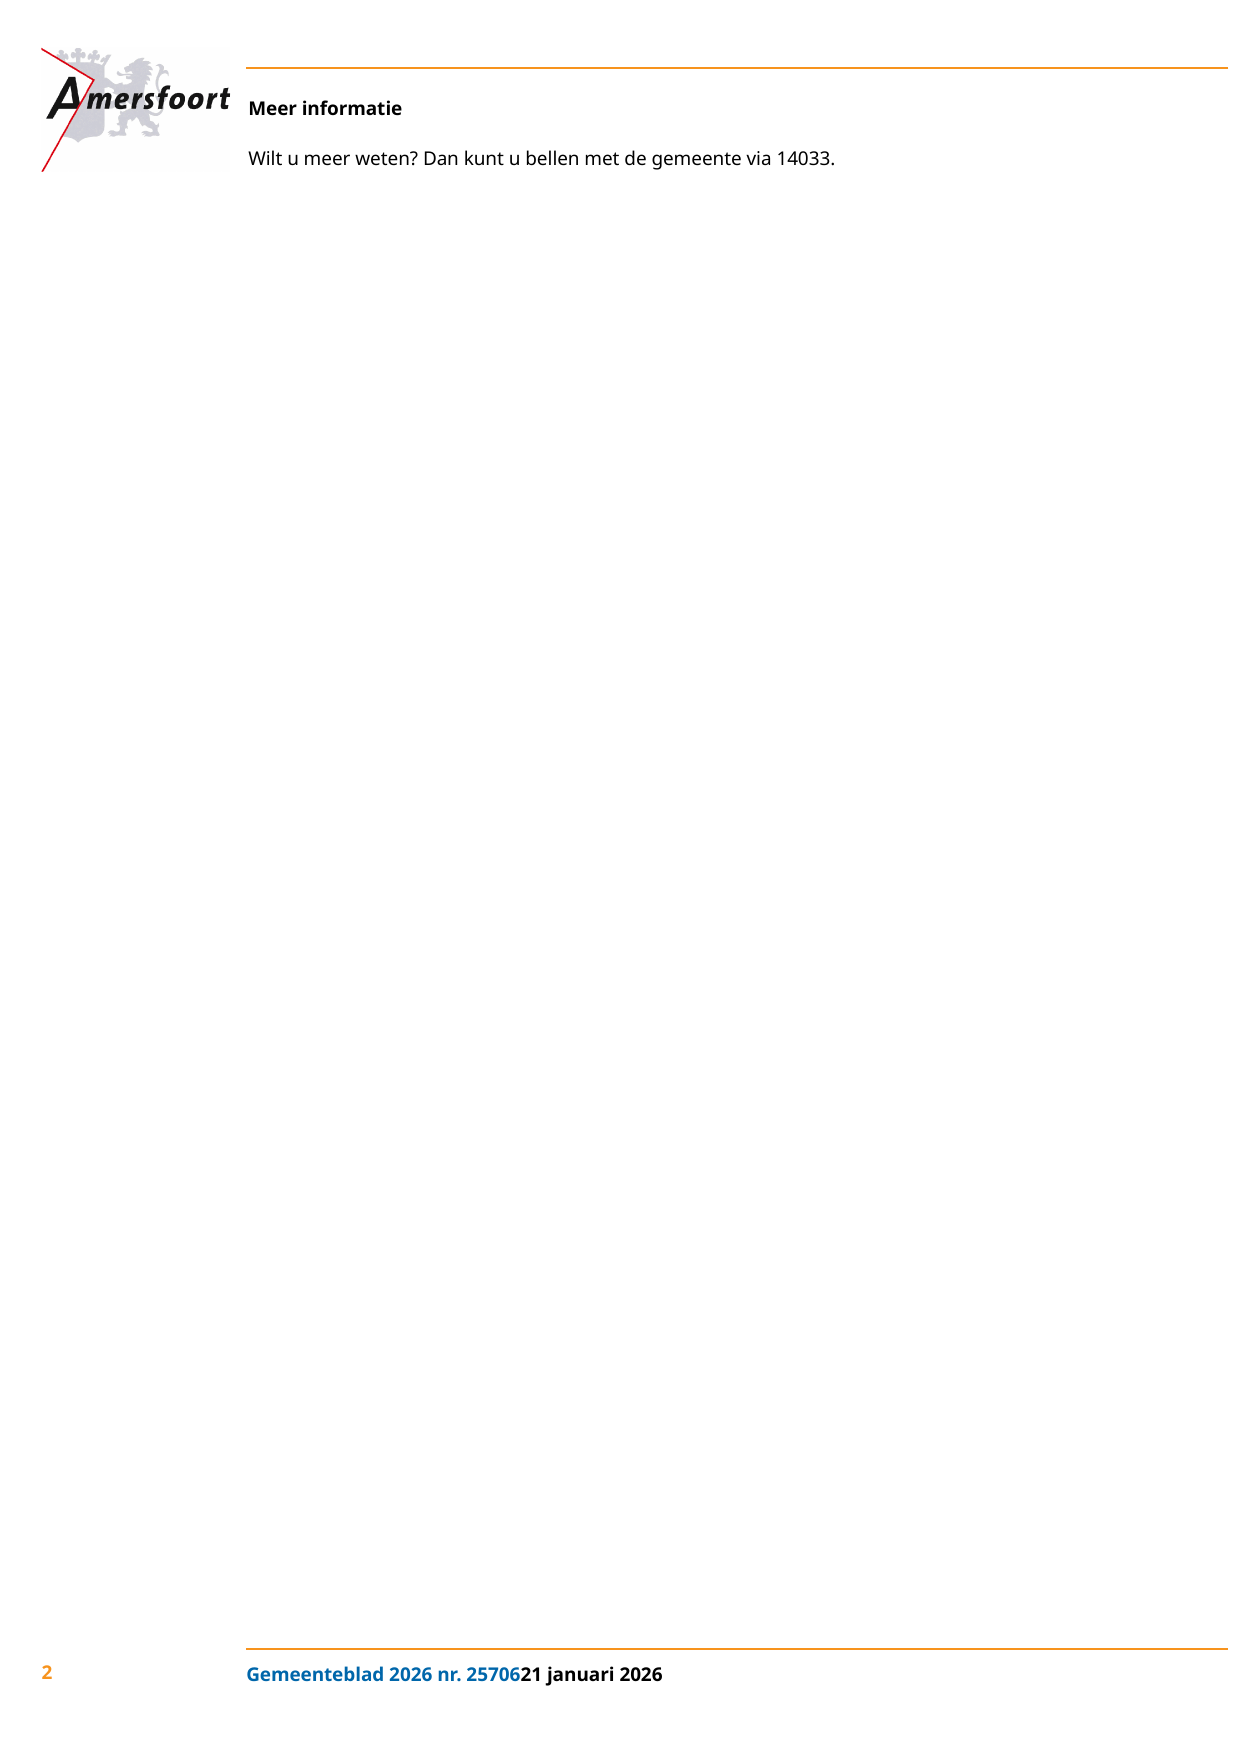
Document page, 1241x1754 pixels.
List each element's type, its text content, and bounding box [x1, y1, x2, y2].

text Meer informatie [248, 95, 1152, 121]
picture [41, 47, 231, 172]
text Wilt u meer weten? Dan kunt u bellen met de gemeente via 14033. [248, 145, 1152, 171]
